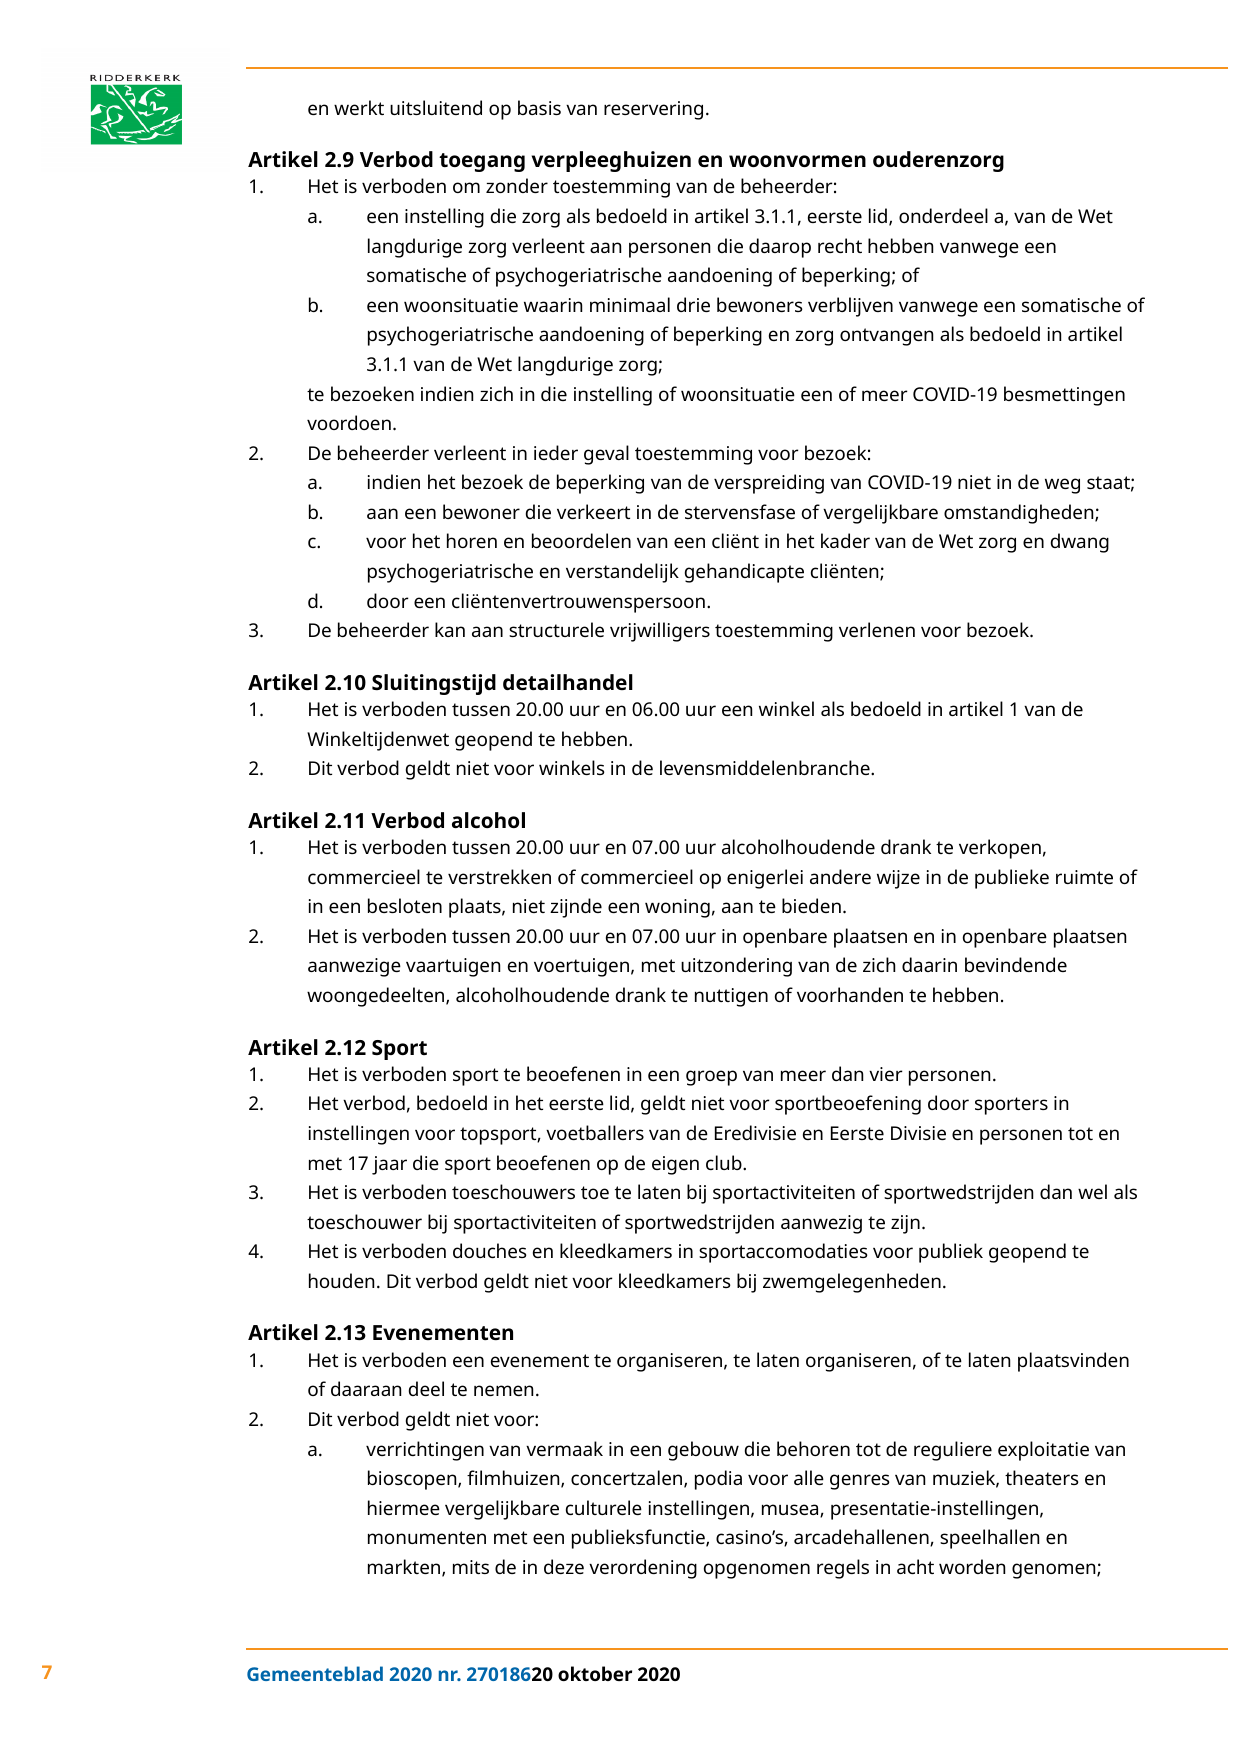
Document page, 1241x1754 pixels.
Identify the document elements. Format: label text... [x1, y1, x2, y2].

list Dit verbod geldt niet voor winkels in de levensmiddelenbranche. [248, 755, 1152, 781]
list een woonsituatie waarin minimaal drie bewoners verblijven vanwege een somatische of psychogeriatrische aandoening of beperking en zorg ontvangen als bedoeld in artikel 3.1.1 van de Wet langdurige zorg; [307, 292, 1152, 377]
list Het is verboden douches en kleedkamers in sportaccomodaties voor publiek geopend te houden. Dit verbod geldt niet voor kleedkamers bij zwemgelegenheden. [248, 1238, 1152, 1294]
text Artikel 2.12 Sport [248, 1033, 1152, 1061]
list Het verbod, bedoeld in het eerste lid, geldt niet voor sportbeoefening door sporters in instellingen voor topsport, voetballers van de Eredivisie en Eerste Divisie en personen tot en met 17 jaar die sport beoefenen op de eigen club. [248, 1091, 1152, 1176]
list indien het bezoek de beperking van de verspreiding van COVID-19 niet in de weg staat; [307, 469, 1152, 495]
text Artikel 2.13 Evenementen [248, 1318, 1152, 1347]
list De beheerder kan aan structurele vrijwilligers toestemming verlenen voor bezoek. [248, 617, 1152, 643]
list en werkt uitsluitend op basis van reservering. [248, 95, 1152, 121]
text Artikel 2.9 Verbod toegang verpleeghuizen en woonvormen ouderenzorg [248, 145, 1152, 174]
list Het is verboden tussen 20.00 uur en 07.00 uur in openbare plaatsen en in openbare plaatsen aanwezige vaartuigen en voertuigen, met uitzondering van de zich daarin bevindende woongedeelten, alcoholhoudende drank te nuttigen of voorhanden te hebben. [248, 923, 1152, 1008]
text Artikel 2.10 Sluitingstijd detailhandel [248, 668, 1152, 696]
list Het is verboden een evenement te organiseren, te laten organiseren, of te laten plaatsvinden of daaraan deel te nemen. [248, 1347, 1152, 1402]
list te bezoeken indien zich in die instelling of woonsituatie een of meer COVID-19 besmettingen voordoen. [248, 381, 1152, 436]
list Het is verboden tussen 20.00 uur en 06.00 uur een winkel als bedoeld in artikel 1 van de Winkeltijdenwet geopend te hebben. [248, 696, 1152, 752]
list Het is verboden toeschouwers toe te laten bij sportactiviteiten of sportwedstrijden dan wel als toeschouwer bij sportactiviteiten of sportwedstrijden aanwezig te zijn. [248, 1179, 1152, 1235]
list Het is verboden om zonder toestemming van de beheerder: [248, 174, 1152, 199]
list Het is verboden tussen 20.00 uur en 07.00 uur alcoholhoudende drank te verkopen, commercieel te verstrekken of commercieel op enigerlei andere wijze in de publieke ruimte of in een besloten plaats, niet zijnde een woning, aan te bieden. [248, 834, 1152, 919]
list voor het horen en beoordelen van een cliënt in het kader van de Wet zorg en dwang psychogeriatrische en verstandelijk gehandicapte cliënten; [307, 529, 1152, 584]
list Dit verbod geldt niet voor: [248, 1406, 1152, 1432]
list Het is verboden sport te beoefenen in een groep van meer dan vier personen. [248, 1061, 1152, 1087]
list door een cliëntenvertrouwenspersoon. [307, 588, 1152, 613]
list verrichtingen van vermaak in een gebouw die behoren tot de reguliere exploitatie van bioscopen, filmhuizen, concertzalen, podia voor alle genres van muziek, theaters en hiermee vergelijkbare culturele instellingen, musea, presentatie-instellingen, monumenten met een publieksfunctie, casino’s, arcadehallenen, speelhallen en markten, mits de in deze verordening opgenomen regels in acht worden genomen; [307, 1436, 1152, 1580]
text Artikel 2.11 Verbod alcohol [248, 806, 1152, 834]
list aan een bewoner die verkeert in de stervensfase of vergelijkbare omstandigheden; [307, 499, 1152, 525]
list De beheerder verleent in ieder geval toestemming voor bezoek: [248, 440, 1152, 466]
picture [41, 47, 231, 172]
list een instelling die zorg als bedoeld in artikel 3.1.1, eerste lid, onderdeel a, van de Wet langdurige zorg verleent aan personen die daarop recht hebben vanwege een somatische of psychogeriatrische aandoening of beperking; of [307, 203, 1152, 288]
